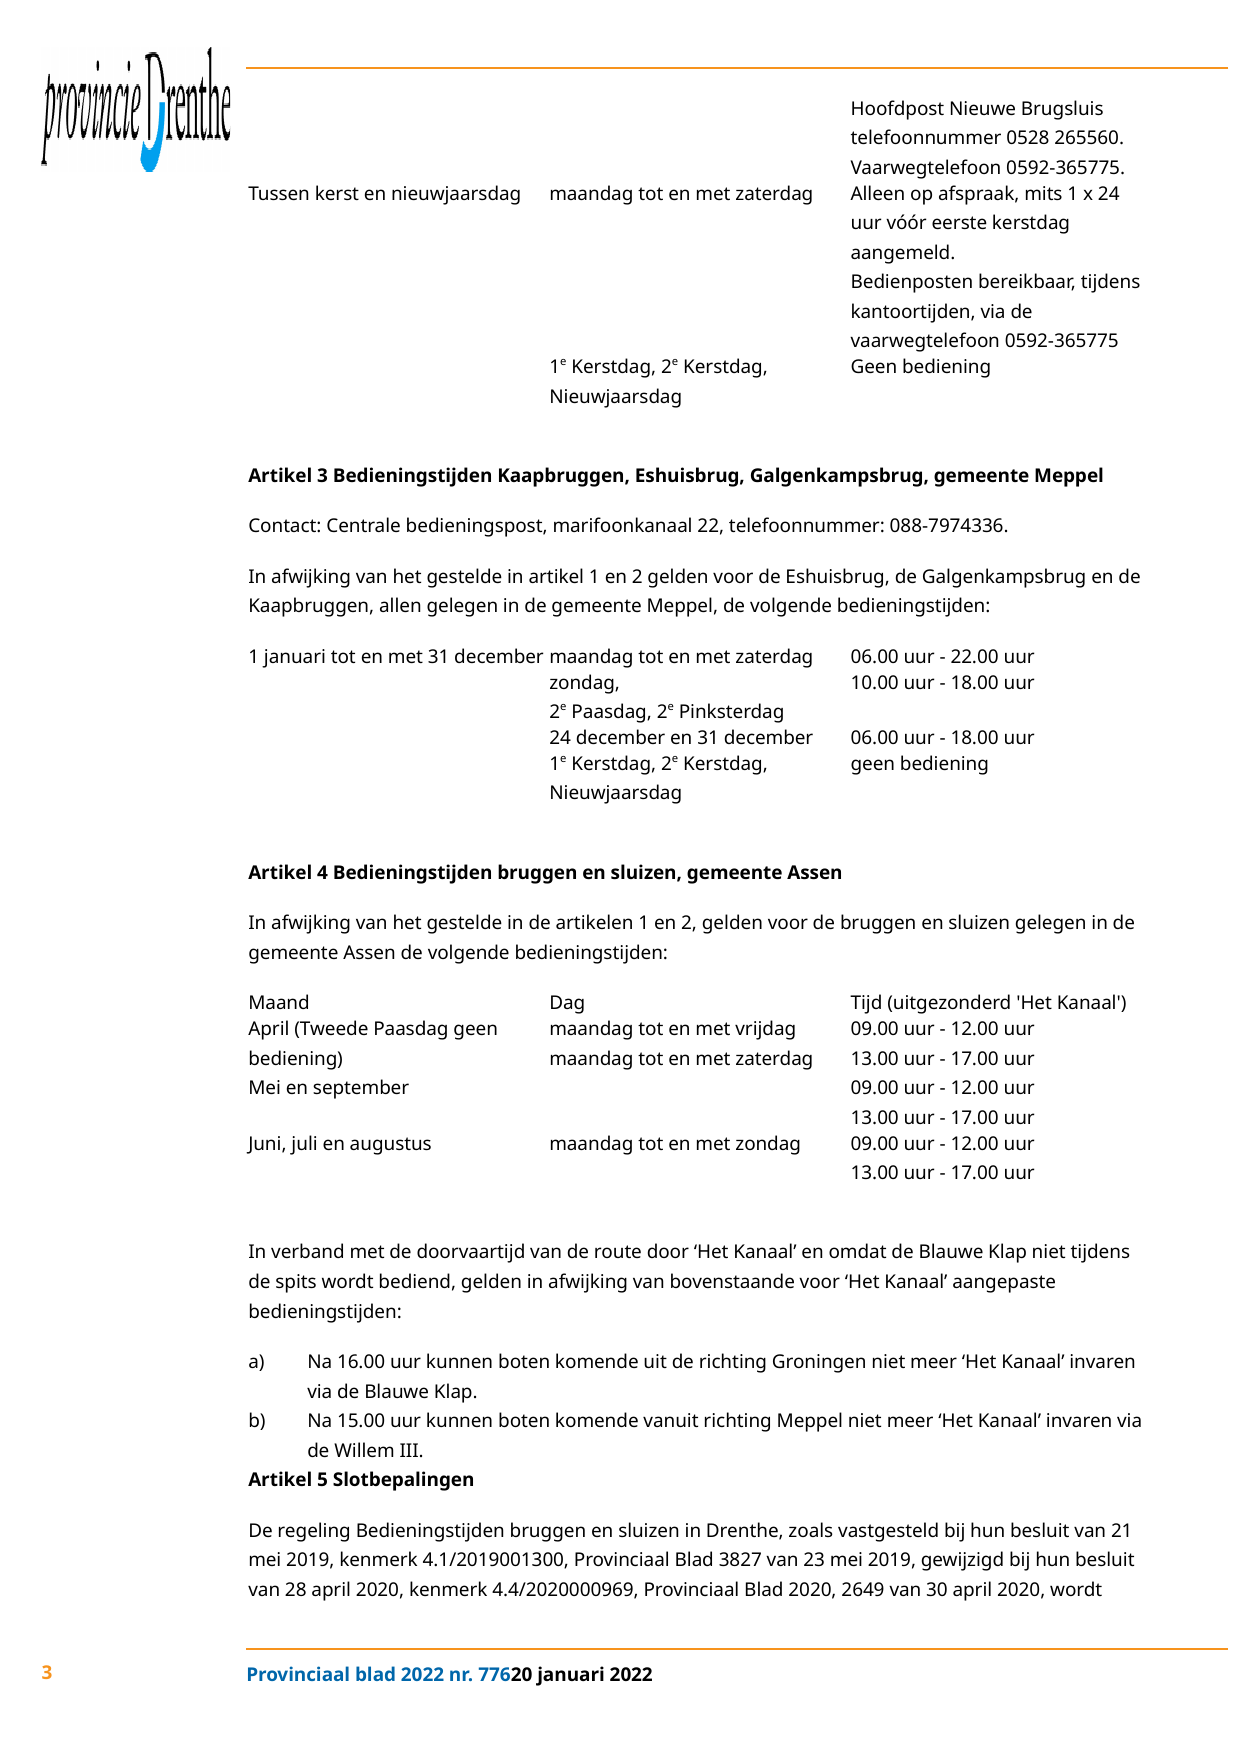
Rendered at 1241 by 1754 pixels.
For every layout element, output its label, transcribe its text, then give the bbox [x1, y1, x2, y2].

table_cell 09.00 uur - 12.00 uur 13.00 uur - 17.00 uur [850, 1130, 1152, 1185]
table_cell maandag tot en met zaterdag [549, 180, 850, 353]
text In verband met de doorvaartijd van de route door ‘Het Kanaal’ en omdat de Blauwe Klap niet tijdens de spits wordt bediend, gelden in afwijking van bovenstaande voor ‘Het Kanaal’ aangepaste bedieningstijden: [248, 1239, 1152, 1323]
table_cell 24 december en 31 december [549, 724, 850, 750]
table_header Maand [248, 990, 549, 1015]
table_cell [248, 353, 549, 409]
table_cell [248, 724, 549, 750]
table_header 1 januari tot en met 31 december [248, 643, 549, 669]
table_cell zondag, 2e Paasdag, 2e Pinksterdag [549, 669, 850, 724]
table_cell 10.00 uur - 18.00 uur [850, 669, 1152, 724]
table_cell [248, 669, 549, 724]
table_cell Tussen kerst en nieuwjaarsdag [248, 180, 549, 353]
table_cell 1e Kerstdag, 2e Kerstdag, Nieuwjaarsdag [549, 750, 850, 805]
table_cell [248, 750, 549, 805]
table_header maandag tot en met zaterdag [549, 643, 850, 669]
table_header Tijd (uitgezonderd 'Het Kanaal') [850, 990, 1152, 1015]
table_cell Alleen op afspraak, mits 1 x 24 uur vóór eerste kerstdag aangemeld. Bedienposten bereikbaar, tijdens kantoortijden, via de vaarwegtelefoon 0592-365775 [850, 180, 1152, 353]
table_cell maandag tot en met vrijdag maandag tot en met zaterdag [549, 1015, 850, 1130]
text In afwijking van het gestelde in artikel 1 en 2 gelden voor de Eshuisbrug, de Galgenkampsbrug en de Kaapbruggen, allen gelegen in de gemeente Meppel, de volgende bedieningstijden: [248, 563, 1152, 618]
text Contact: Centrale bedieningspost, marifoonkanaal 22, telefoonnummer: 088-7974336. [248, 513, 1152, 538]
list Na 16.00 uur kunnen boten komende uit de richting Groningen niet meer ‘Het Kanaal’ invaren via de Blauwe Klap. [248, 1348, 1152, 1403]
table_cell geen bediening [850, 750, 1152, 805]
text In afwijking van het gestelde in de artikelen 1 en 2, gelden voor de bruggen en sluizen gelegen in de gemeente Assen de volgende bedieningstijden: [248, 909, 1152, 965]
picture [41, 47, 231, 172]
table_cell 06.00 uur - 18.00 uur [850, 724, 1152, 750]
table_header [248, 95, 549, 180]
table_header 06.00 uur - 22.00 uur [850, 643, 1152, 669]
table_cell maandag tot en met zondag [549, 1130, 850, 1185]
text Artikel 4 Bedieningstijden bruggen en sluizen, gemeente Assen [248, 859, 1152, 885]
table_cell April (Tweede Paasdag geen bediening) Mei en september [248, 1015, 549, 1130]
table_cell 09.00 uur - 12.00 uur 13.00 uur - 17.00 uur 09.00 uur - 12.00 uur 13.00 uur - 17.00 uur [850, 1015, 1152, 1130]
table_cell 1e Kerstdag, 2e Kerstdag, Nieuwjaarsdag [549, 353, 850, 409]
table_cell Juni, juli en augustus [248, 1130, 549, 1185]
table_cell Geen bediening [850, 353, 1152, 409]
text De regeling Bedieningstijden bruggen en sluizen in Drenthe, zoals vastgesteld bij hun besluit van 21 mei 2019, kenmerk 4.1/2019001300, Provinciaal Blad 3827 van 23 mei 2019, gewijzigd bij hun besluit van 28 april 2020, kenmerk 4.4/2020000969, Provinciaal Blad 2020, 2649 van 30 april 2020, wordt [248, 1517, 1152, 1602]
list Na 15.00 uur kunnen boten komende vanuit richting Meppel niet meer ‘Het Kanaal’ invaren via de Willem III. [248, 1407, 1152, 1463]
table_header [549, 95, 850, 180]
table_header Hoofdpost Nieuwe Brugsluis telefoonnummer 0528 265560. Vaarwegtelefoon 0592-365775. [850, 95, 1152, 180]
text Artikel 5 Slotbepalingen [248, 1467, 1152, 1492]
text Artikel 3 Bedieningstijden Kaapbruggen, Eshuisbrug, Galgenkampsbrug, gemeente Meppel [248, 462, 1152, 488]
table_header Dag [549, 990, 850, 1015]
